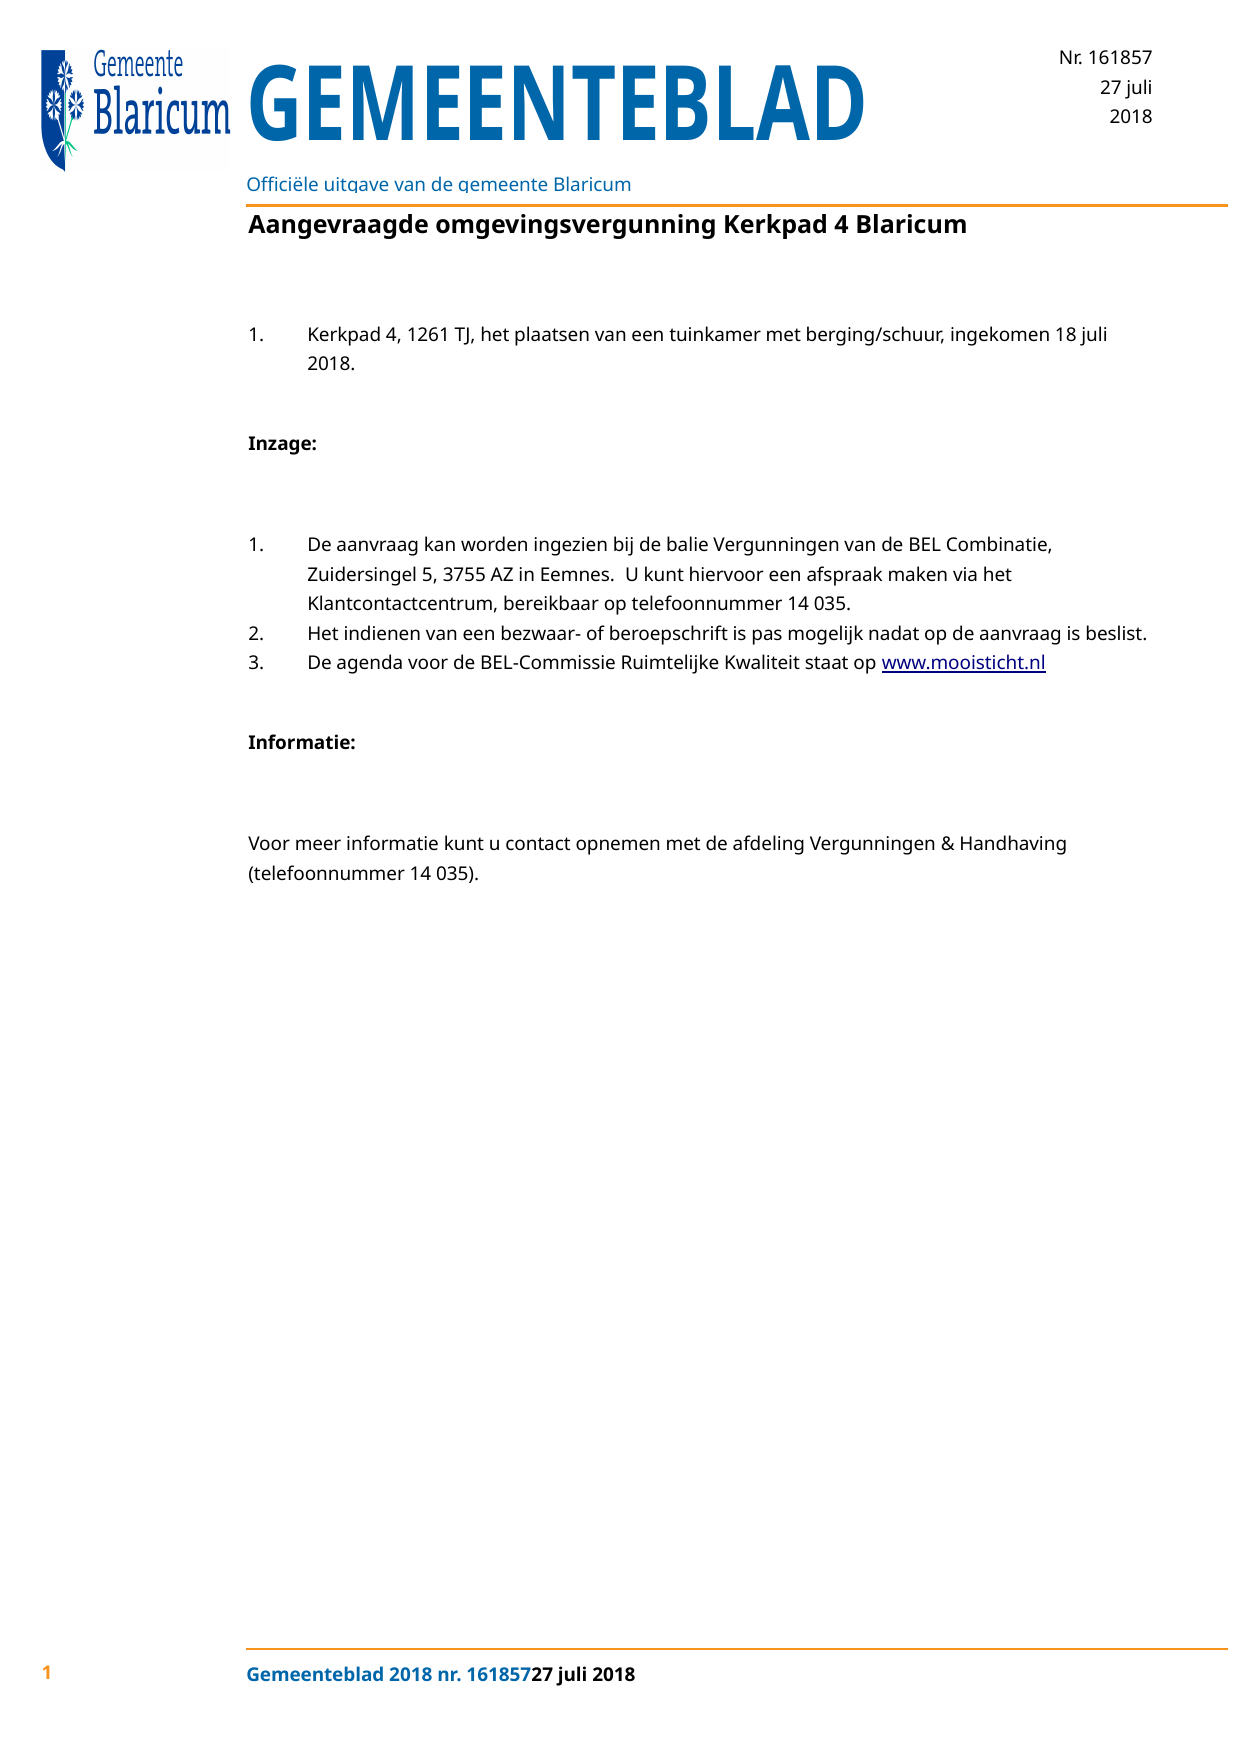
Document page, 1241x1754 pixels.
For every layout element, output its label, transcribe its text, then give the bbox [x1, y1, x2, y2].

text Aangevraagde omgevingsvergunning Kerkpad 4 Blaricum [248, 207, 1152, 241]
text Informatie: [248, 729, 1152, 755]
list Het indienen van een bezwaar- of beroepschrift is pas mogelijk nadat op de aanvraag is beslist. [248, 620, 1152, 646]
list De agenda voor de BEL-Commissie Ruimtelijke Kwaliteit staat op www.mooisticht.nl [248, 649, 1152, 675]
picture [41, 47, 231, 172]
text Voor meer informatie kunt u contact opnemen met de afdeling Vergunningen & Handhaving (telefoonnummer 14 035). [248, 830, 1152, 886]
list Kerkpad 4, 1261 TJ, het plaatsen van een tuinkamer met berging/schuur, ingekomen 18 juli 2018. [248, 321, 1152, 376]
text Inzage: [248, 430, 1152, 456]
list De aanvraag kan worden ingezien bij de balie Vergunningen van de BEL Combinatie, Zuidersingel 5, 3755 AZ in Eemnes. U kunt hiervoor een afspraak maken via het Klantcontactcentrum, bereikbaar op telefoonnummer 14 035. [248, 531, 1152, 616]
